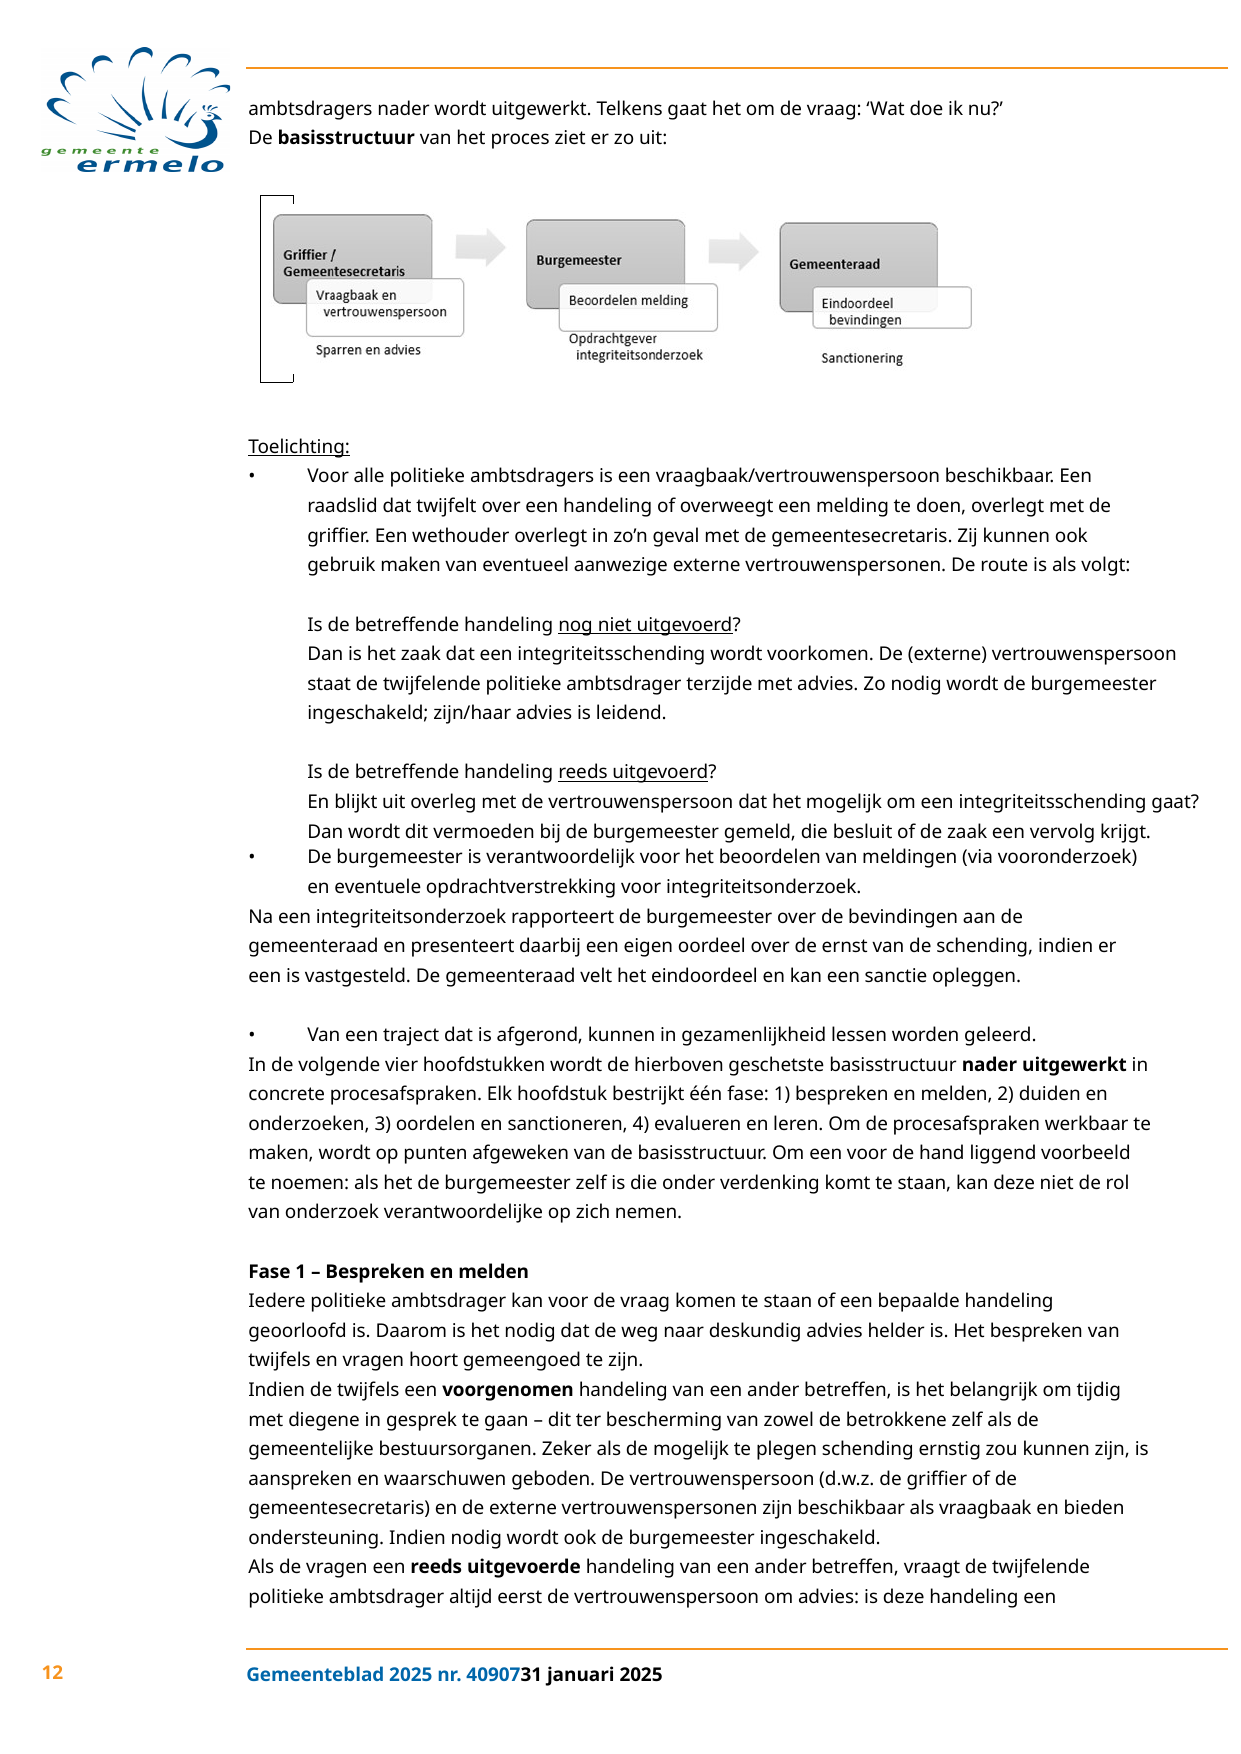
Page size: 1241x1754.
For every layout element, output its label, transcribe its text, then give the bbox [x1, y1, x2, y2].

text Als de vragen een reeds uitgevoerde handeling van een ander betreffen, vraagt de twijfelende politieke ambtsdrager altijd eerst de vertrouwenspersoon om advies: is deze handeling een [248, 1554, 1152, 1609]
text Na een integriteitsonderzoek rapporteert de burgemeester over de bevindingen aan de gemeenteraad en presenteert daarbij een eigen oordeel over de ernst van de schending, indien er een is vastgesteld. De gemeenteraad velt het eindoordeel en kan een sanctie opleggen. [248, 903, 1152, 988]
list De burgemeester is verantwoordelijk voor het beoordelen van meldingen (via vooronderzoek) en eventuele opdrachtverstrekking voor integriteitsonderzoek. [248, 844, 1152, 899]
table_header Is de betreffende handeling nog niet uitgevoerd? Dan is het zaak dat een integriteitsschending wordt voorkomen. De (externe) vertrouwenspersoon staat de twijfelende politieke ambtsdrager terzijde met advies. Zo nodig wordt de burgemeester ingeschakeld; zijn/haar advies is leidend. Is de betreffende handeling reeds uitgevoerd? En blijkt uit overleg met de vertrouwenspersoon dat het mogelijk om een integriteitsschending gaat? Dan wordt dit vermoeden bij de burgemeester gemeld, die besluit of de zaak een vervolg krijgt. [307, 611, 1211, 843]
text ambtsdragers nader wordt uitgewerkt. Telkens gaat het om de vraag: ‘Wat doe ik nu?’ [248, 95, 1152, 121]
text Iedere politieke ambtsdrager kan voor de vraag komen te staan of een bepaalde handeling geoorloofd is. Daarom is het nodig dat de weg naar deskundig advies helder is. Het bespreken van twijfels en vragen hoort gemeengoed te zijn. [248, 1287, 1152, 1372]
text Fase 1 – Bespreken en melden [248, 1258, 1152, 1283]
picture [268, 204, 978, 374]
text De basisstructuur van het proces ziet er zo uit: [248, 124, 1152, 150]
text In de volgende vier hoofdstukken wordt de hierboven geschetste basisstructuur nader uitgewerkt in concrete procesafspraken. Elk hoofdstuk bestrijkt één fase: 1) bespreken en melden, 2) duiden en onderzoeken, 3) oordelen en sanctioneren, 4) evalueren en leren. Om de procesafspraken werkbaar te maken, wordt op punten afgeweken van de basisstructuur. Om een voor de hand liggend voorbeeld te noemen: als het de burgemeester zelf is die onder verdenking komt te staan, kan deze niet de rol van onderzoek verantwoordelijke op zich nemen. [248, 1051, 1152, 1224]
text Indien de twijfels een voorgenomen handeling van een ander betreffen, is het belangrijk om tijdig met diegene in gesprek te gaan – dit ter bescherming van zowel de betrokkene zelf als de gemeentelijke bestuursorganen. Zeker als de mogelijk te plegen schending ernstig zou kunnen zijn, is aanspreken en waarschuwen geboden. De vertrouwenspersoon (d.w.z. de griffier of de gemeentesecretaris) en de externe vertrouwenspersonen zijn beschikbaar als vraagbaak en bieden ondersteuning. Indien nodig wordt ook de burgemeester ingeschakeld. [248, 1376, 1152, 1550]
text Toelichting: [248, 433, 1152, 459]
list Voor alle politieke ambtsdragers is een vraagbaak/vertrouwenspersoon beschikbaar. Een raadslid dat twijfelt over een handeling of overweegt een melding te doen, overlegt met de griffier. Een wethouder overlegt in zo’n geval met de gemeentesecretaris. Zij kunnen ook gebruik maken van eventueel aanwezige externe vertrouwenspersonen. De route is als volgt: [248, 463, 1152, 577]
picture [41, 47, 231, 172]
list Van een traject dat is afgerond, kunnen in gezamenlijkheid lessen worden geleerd. [248, 1021, 1152, 1047]
